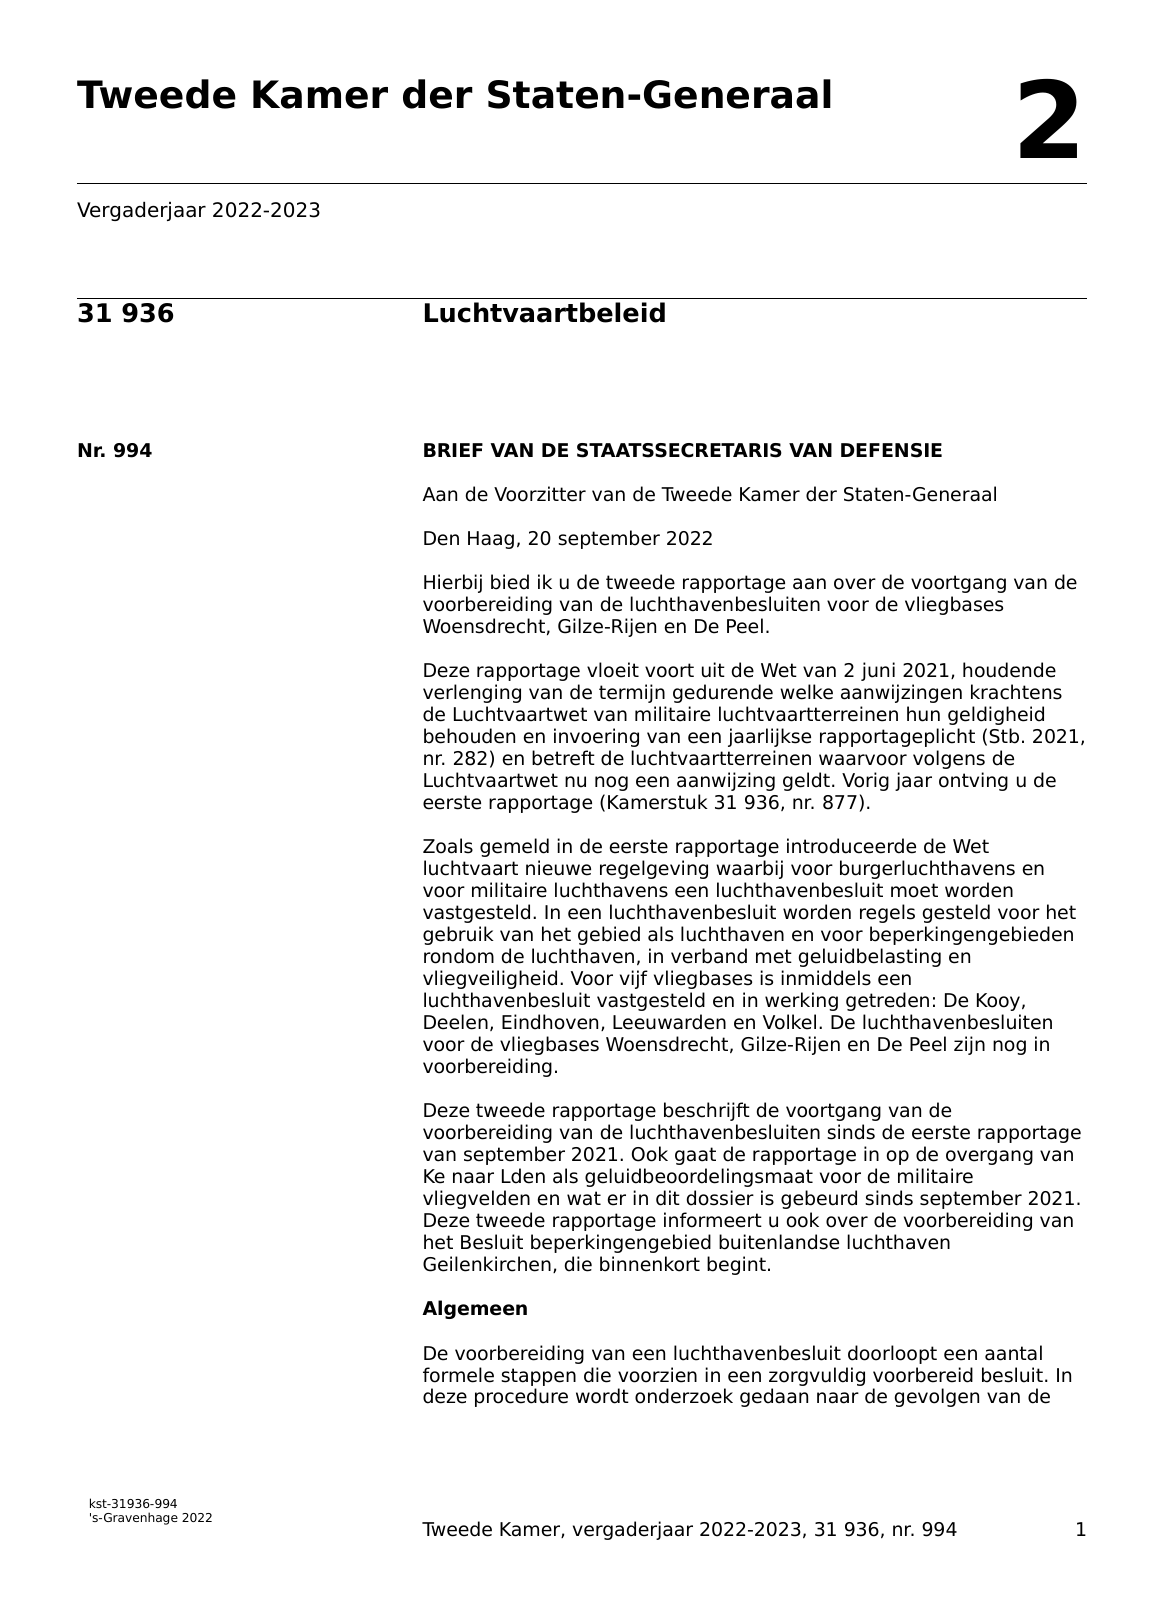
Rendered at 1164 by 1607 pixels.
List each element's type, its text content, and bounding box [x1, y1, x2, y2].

table_header Tweede Kamer der Staten-Generaal [77, 59, 886, 183]
subtitle Nr. 994 BRIEF VAN DE STAATSSECRETARIS VAN DEFENSIE [77, 440, 1087, 462]
text Deze rapportage vloeit voort uit de Wet van 2 juni 2021, houdende verlenging van de termijn gedurende welke aanwijzingen krachtens de Luchtvaartwet van militaire luchtvaartterreinen hun geldigheid behouden en invoering van een jaarlijkse rapportageplicht (Stb. 2021, nr. 282) en betreft de luchtvaartterreinen waarvoor volgens de Luchtvaartwet nu nog een aanwijzing geldt. Vorig jaar ontving u de eerste rapportage (Kamerstuk 31 936, nr. 877). [422, 660, 1087, 814]
text Deze tweede rapportage beschrijft de voortgang van de voorbereiding van de luchthavenbesluiten sinds de eerste rapportage van september 2021. Ook gaat de rapportage in op de overgang van Ke naar Lden als geluidbeoordelingsmaat voor de militaire vliegvelden en wat er in dit dossier is gebeurd sinds september 2021. Deze tweede rapportage informeert u ook over de voorbereiding van het Besluit beperkingengebied buitenlandse luchthaven Geilenkirchen, die binnenkort begint. [422, 1100, 1087, 1276]
text Hierbij bied ik u de tweede rapportage aan over de voortgang van de voorbereiding van de luchthavenbesluiten voor de vliegbases Woensdrecht, Gilze-Rijen en De Peel. [422, 572, 1087, 638]
subtitle 31 936 Luchtvaartbeleid [77, 299, 1087, 329]
text Aan de Voorzitter van de Tweede Kamer der Staten-Generaal [422, 484, 1087, 506]
text Den Haag, 20 september 2022 [422, 528, 1087, 550]
text Zoals gemeld in de eerste rapportage introduceerde de Wet luchtvaart nieuwe regelgeving waarbij voor burgerluchthavens en voor militaire luchthavens een luchthavenbesluit moet worden vastgesteld. In een luchthavenbesluit worden regels gesteld voor het gebruik van het gebied als luchthaven en voor beperkingengebieden rondom de luchthaven, in verband met geluidbelasting en vliegveiligheid. Voor vijf vliegbases is inmiddels een luchthavenbesluit vastgesteld en in werking getreden: De Kooy, Deelen, Eindhoven, Leeuwarden en Volkel. De luchthavenbesluiten voor de vliegbases Woensdrecht, Gilze-Rijen en De Peel zijn nog in voorbereiding. [422, 836, 1087, 1078]
table_header 2 [886, 59, 1087, 183]
text kst-31936-994 [88, 1497, 323, 1511]
text 's-Gravenhage 2022 [88, 1511, 323, 1525]
text De voorbereiding van een luchthavenbesluit doorloopt een aantal formele stappen die voorzien in een zorgvuldig voorbereid besluit. In deze procedure wordt onderzoek gedaan naar de gevolgen van de [422, 1342, 1087, 1408]
table_cell Vergaderjaar 2022-2023 [77, 184, 1087, 298]
subtitle Algemeen [422, 1298, 1087, 1320]
